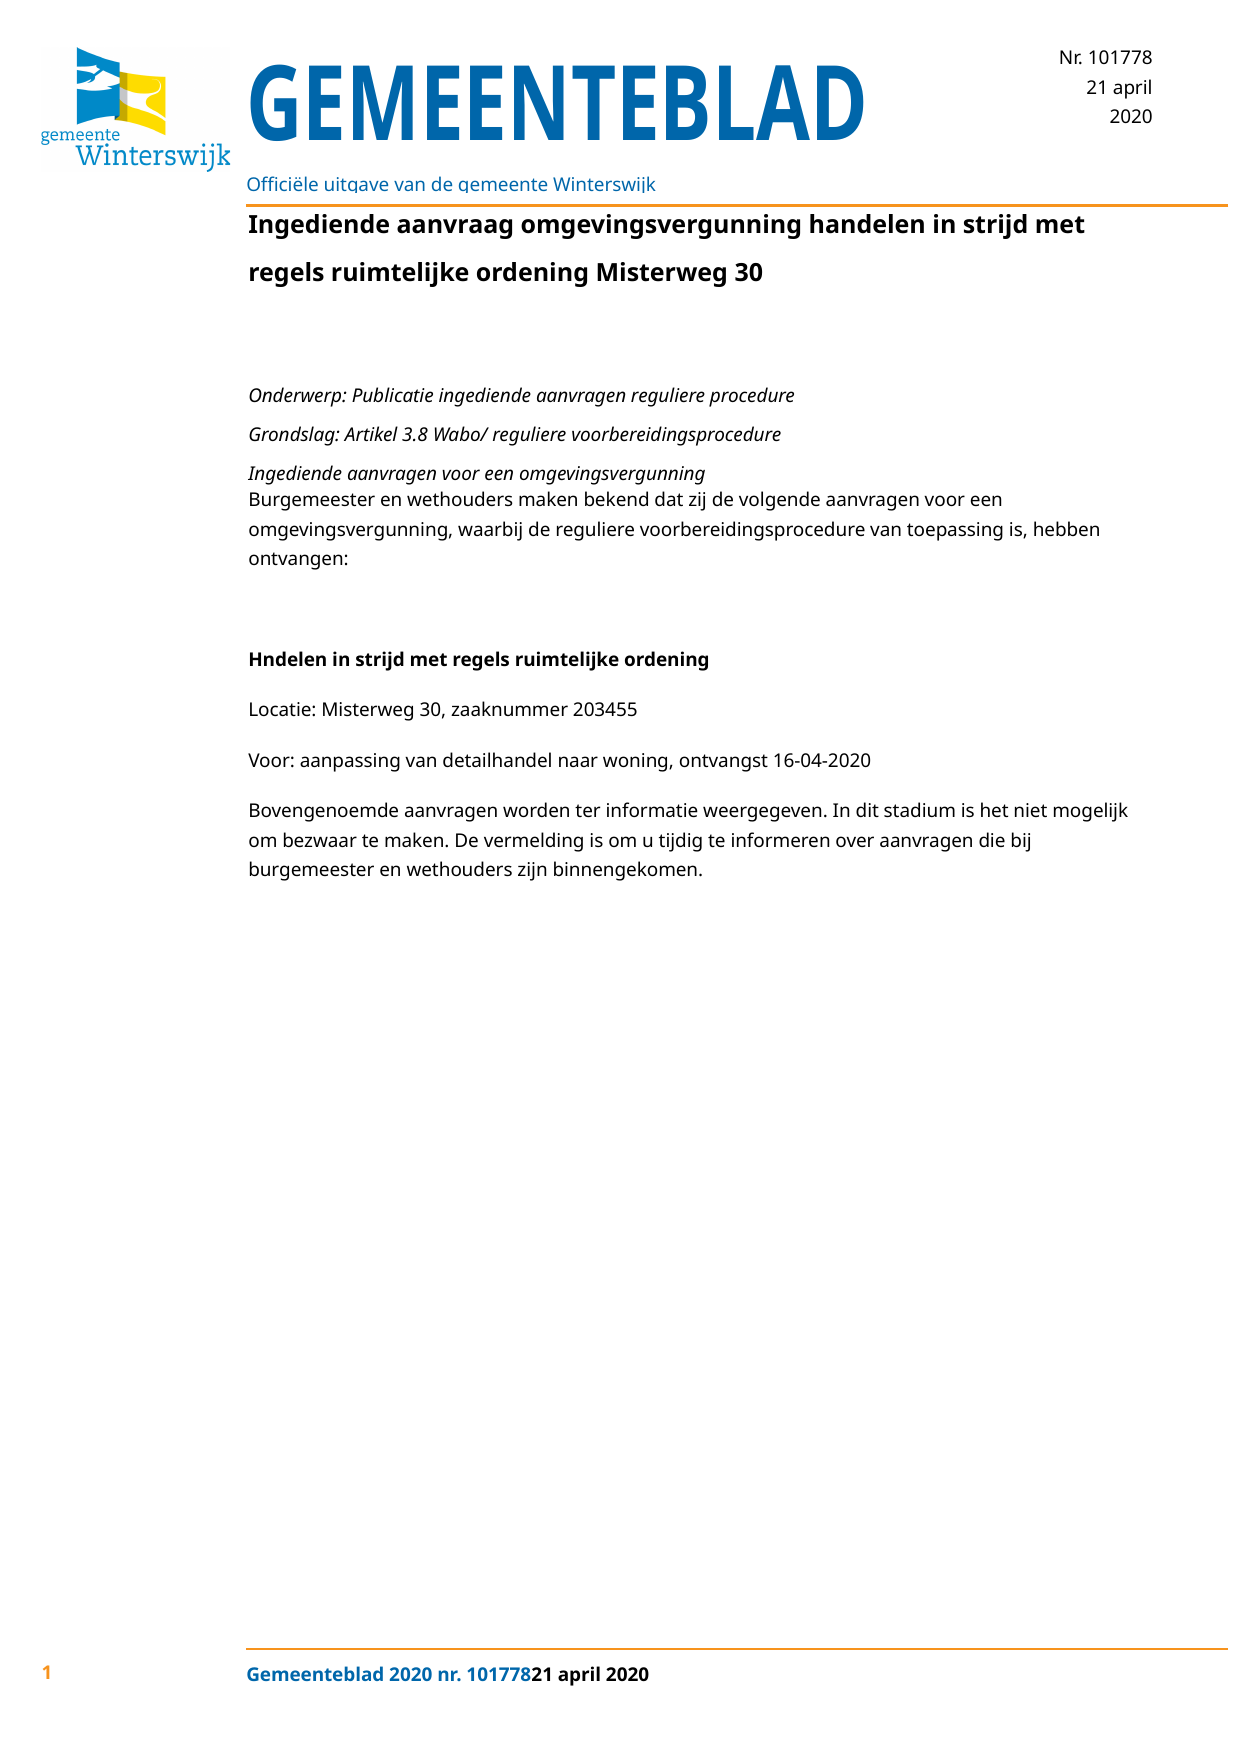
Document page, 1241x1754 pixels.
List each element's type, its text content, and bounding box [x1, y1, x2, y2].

text Locatie: Misterweg 30, zaaknummer 203455 [248, 697, 1152, 722]
text Voor: aanpassing van detailhandel naar woning, ontvangst 16-04-2020 [248, 747, 1152, 773]
text Bovengenoemde aanvragen worden ter informatie weergegeven. In dit stadium is het niet mogelijk om bezwaar te maken. De vermelding is om u tijdig te informeren over aanvragen die bij burgemeester en wethouders zijn binnengekomen. [248, 797, 1152, 882]
text Onderwerp: Publicatie ingediende aanvragen reguliere procedure [248, 382, 1152, 408]
text Ingediende aanvraag omgevingsvergunning handelen in strijd met regels ruimtelijke ordening Misterweg 30 [248, 207, 1152, 288]
text Hndelen in strijd met regels ruimtelijke ordening [248, 646, 1152, 672]
text Grondslag: Artikel 3.8 Wabo/ reguliere voorbereidingsprocedure [248, 421, 1152, 447]
picture [41, 47, 231, 172]
picture [225, 153, 231, 162]
text Ingediende aanvragen voor een omgevingsvergunning [248, 460, 1152, 486]
text Burgemeester en wethouders maken bekend dat zij de volgende aanvragen voor een omgevingsvergunning, waarbij de reguliere voorbereidingsprocedure van toepassing is, hebben ontvangen: [248, 486, 1152, 571]
